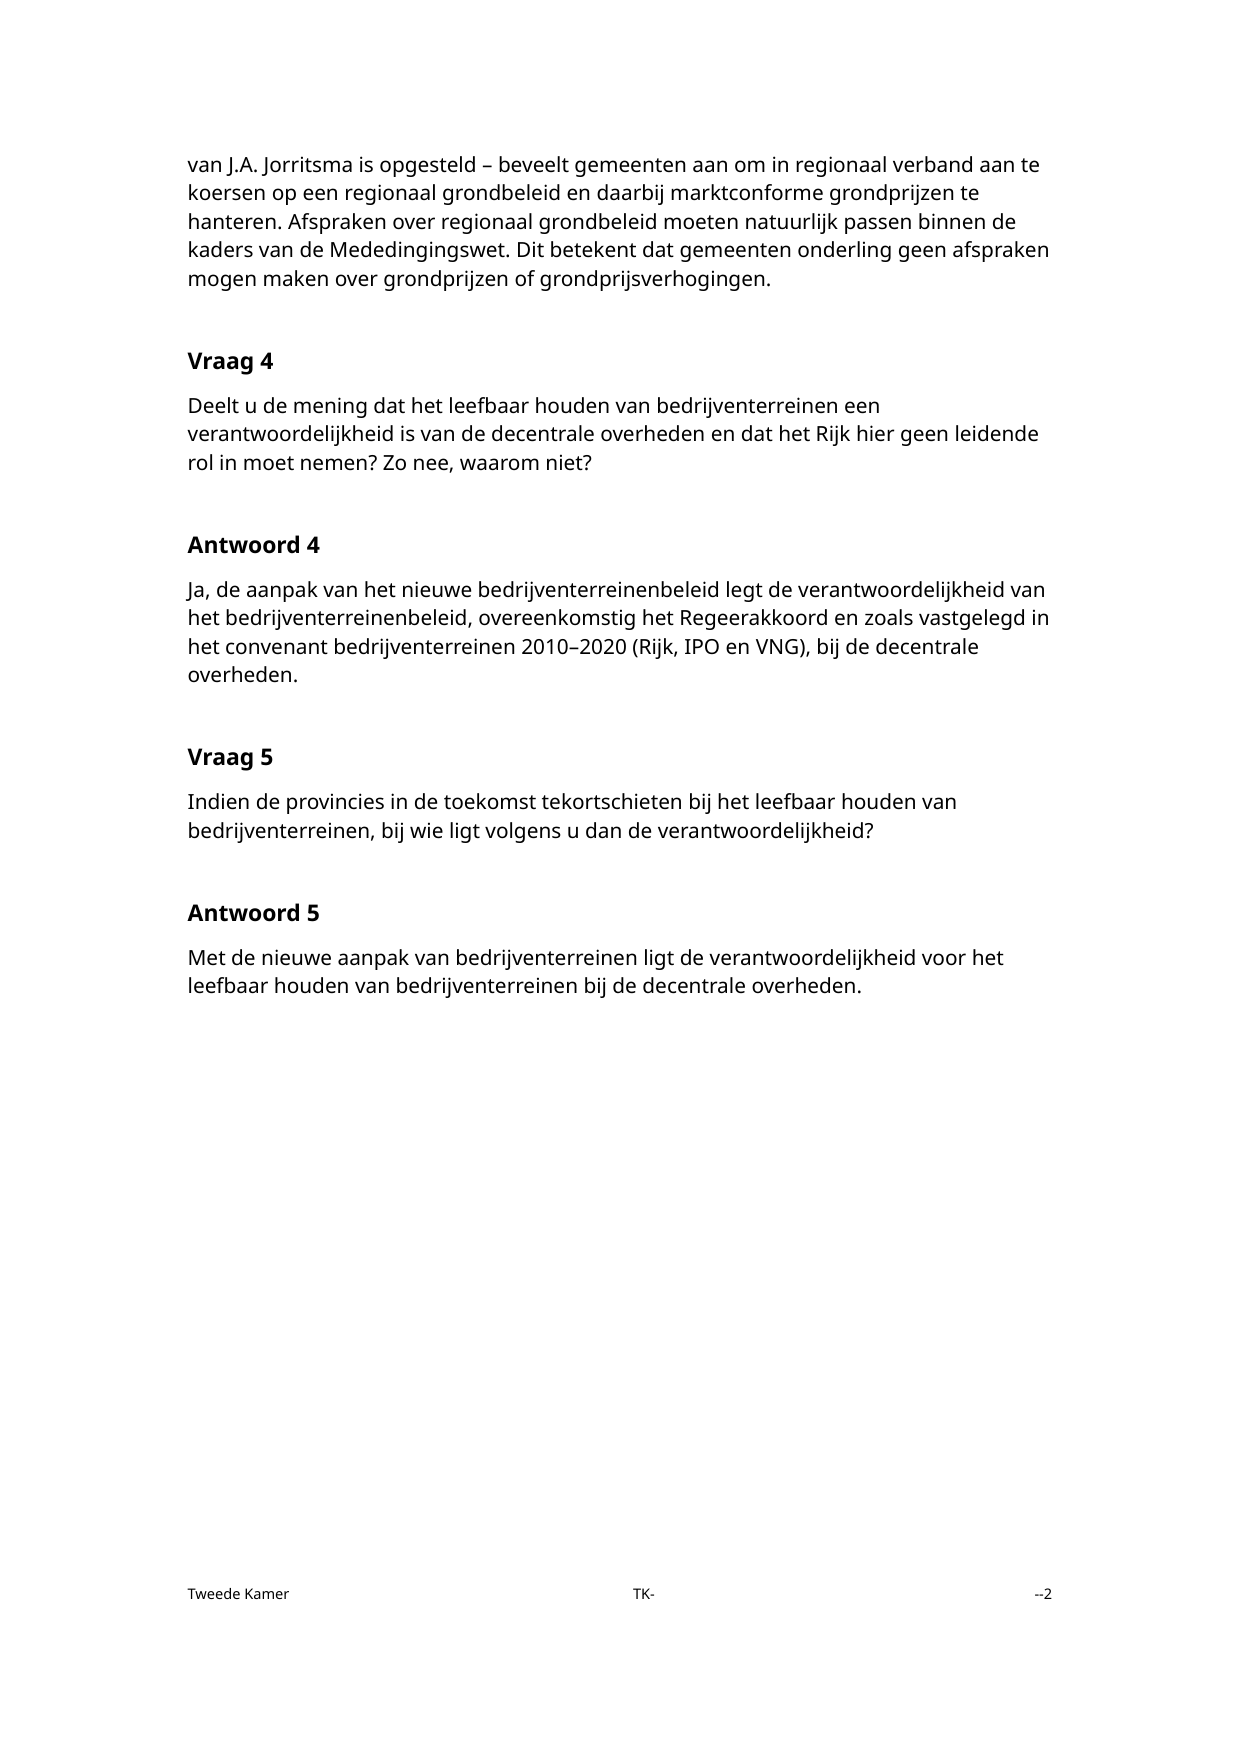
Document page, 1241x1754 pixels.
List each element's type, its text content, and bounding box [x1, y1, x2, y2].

text van J.A. Jorritsma is opgesteld – beveelt gemeenten aan om in regionaal verband aan te koersen op een regionaal grondbeleid en daarbij marktconforme grondprijzen te hanteren. Afspraken over regionaal grondbeleid moeten natuurlijk passen binnen de kaders van de Mededingingswet. Dit betekent dat gemeenten onderling geen afspraken mogen maken over grondprijzen of grondprijsverhogingen. [187, 150, 1053, 292]
subtitle Antwoord 4 [187, 529, 1053, 560]
subtitle Vraag 5 [187, 741, 1053, 772]
text Indien de provincies in de toekomst tekortschieten bij het leefbaar houden van bedrijventerreinen, bij wie ligt volgens u dan de verantwoordelijkheid? [187, 787, 1053, 844]
text Deelt u de mening dat het leefbaar houden van bedrijventerreinen een verantwoordelijkheid is van de decentrale overheden en dat het Rijk hier geen leidende rol in moet nemen? Zo nee, waarom niet? [187, 391, 1053, 476]
text Met de nieuwe aanpak van bedrijventerreinen ligt de verantwoordelijkheid voor het leefbaar houden van bedrijventerreinen bij de decentrale overheden. [187, 943, 1053, 1000]
text Ja, de aanpak van het nieuwe bedrijventerreinenbeleid legt de verantwoordelijkheid van het bedrijventerreinenbeleid, overeenkomstig het Regeerakkoord en zoals vastgelegd in het convenant bedrijventerreinen 2010–2020 (Rijk, IPO en VNG), bij de decentrale overheden. [187, 575, 1053, 689]
subtitle Vraag 4 [187, 345, 1053, 376]
subtitle Antwoord 5 [187, 897, 1053, 928]
